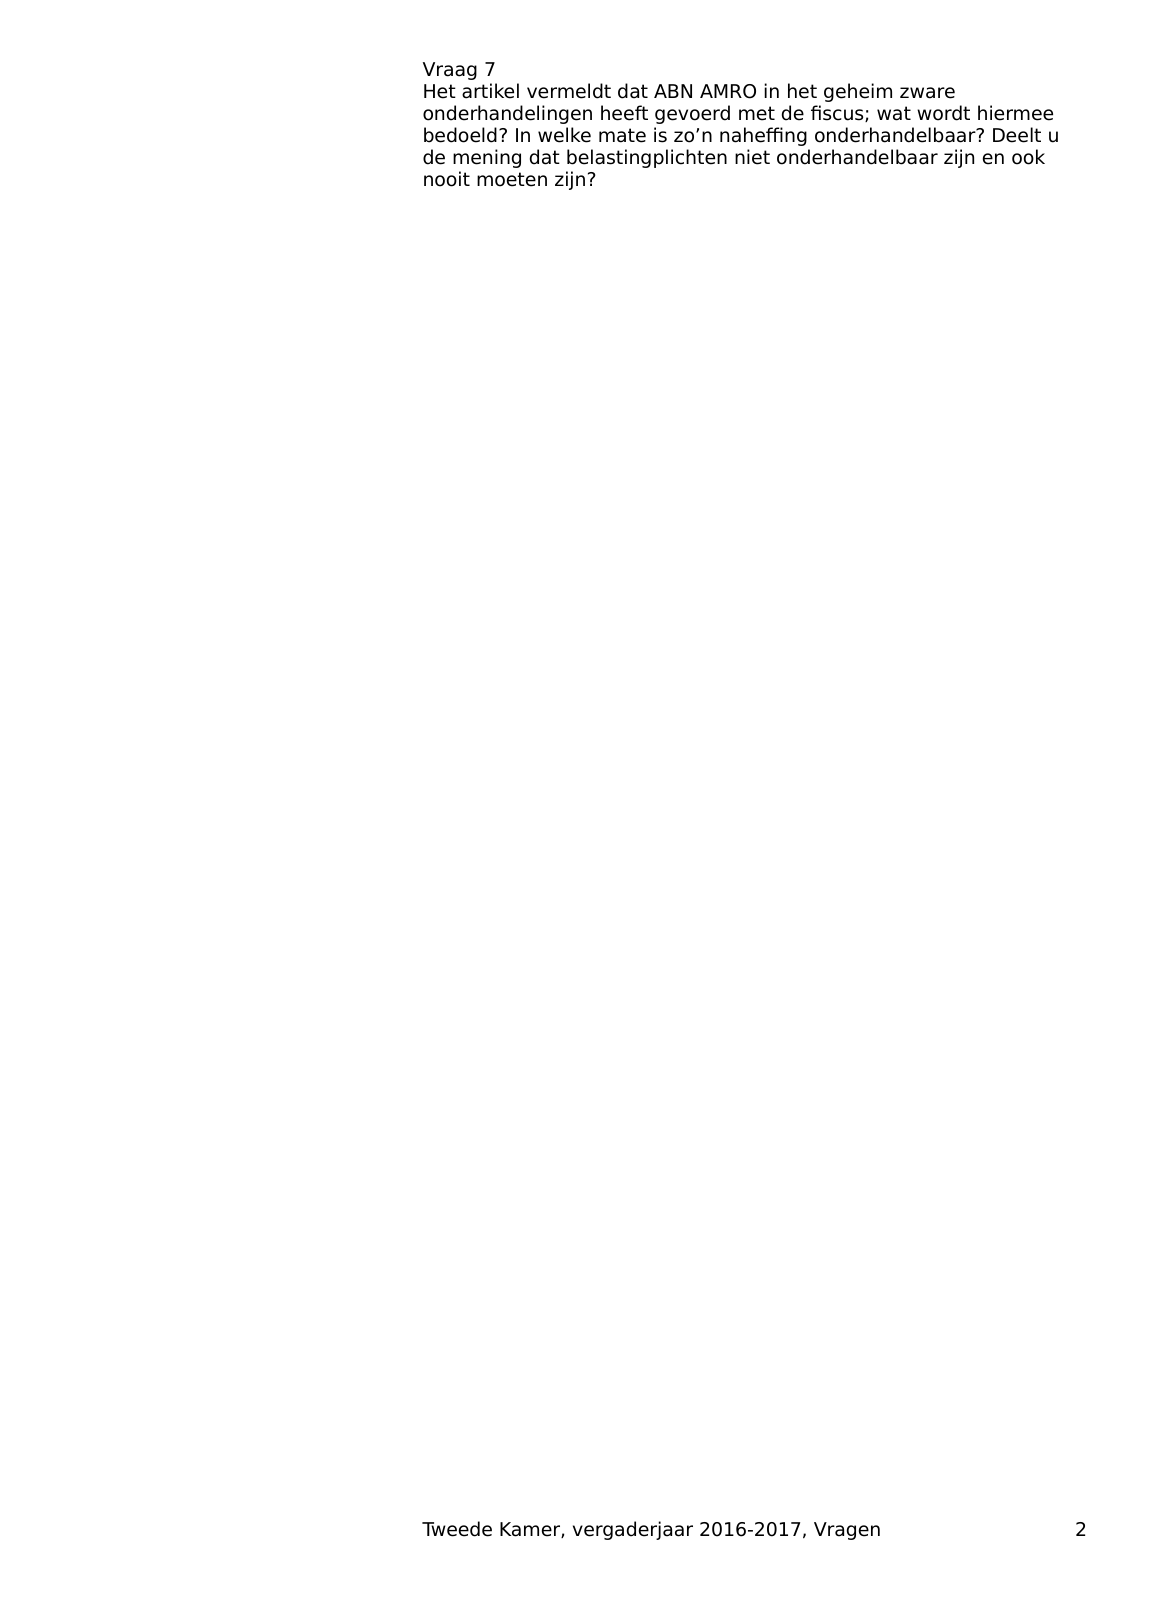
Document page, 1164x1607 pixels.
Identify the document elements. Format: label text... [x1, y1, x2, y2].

text Vraag 7 [422, 59, 1087, 81]
text Het artikel vermeldt dat ABN AMRO in het geheim zware onderhandelingen heeft gevoerd met de fiscus; wat wordt hiermee bedoeld? In welke mate is zo’n naheffing onderhandelbaar? Deelt u de mening dat belastingplichten niet onderhandelbaar zijn en ook nooit moeten zijn? [422, 81, 1087, 191]
